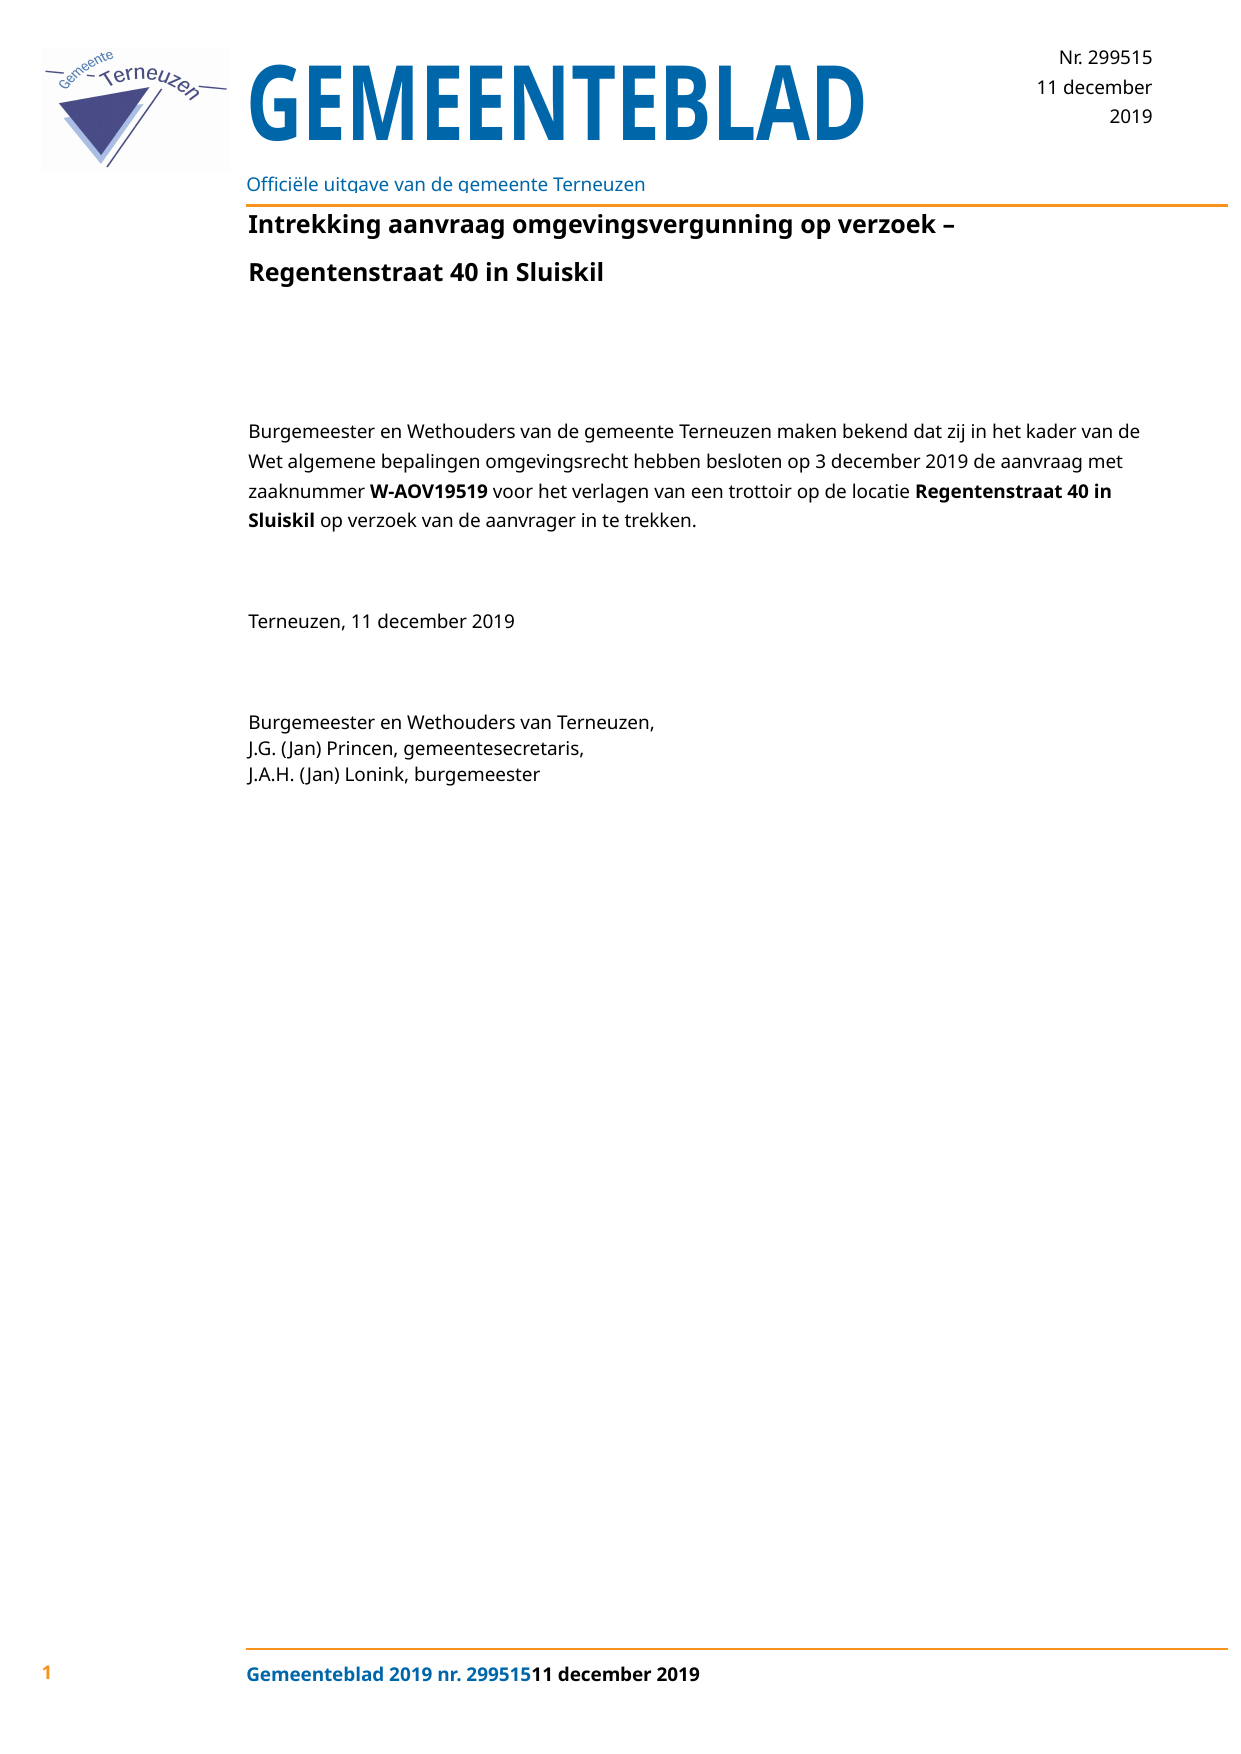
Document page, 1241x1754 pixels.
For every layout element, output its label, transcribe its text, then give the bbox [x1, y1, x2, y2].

table_cell J.A.H. (Jan) Lonink, burgemeester [248, 761, 1152, 786]
table_cell [700, 735, 1152, 761]
table_cell J.G. (Jan) Princen, gemeentesecretaris, [248, 735, 700, 761]
text Burgemeester en Wethouders van de gemeente Terneuzen maken bekend dat zij in het kader van de Wet algemene bepalingen omgevingsrecht hebben besloten op 3 december 2019 de aanvraag met zaaknummer W-AOV19519 voor het verlagen van een trottoir op de locatie Regentenstraat 40 in Sluiskil op verzoek van de aanvrager in te trekken. [248, 419, 1152, 533]
table_cell [248, 786, 700, 812]
picture [41, 47, 231, 172]
text Terneuzen, 11 december 2019 [248, 608, 1152, 634]
table_header Burgemeester en Wethouders van Terneuzen, [248, 709, 1152, 735]
table_cell [700, 786, 1152, 812]
text Intrekking aanvraag omgevingsvergunning op verzoek – Regentenstraat 40 in Sluiskil [248, 207, 1152, 288]
